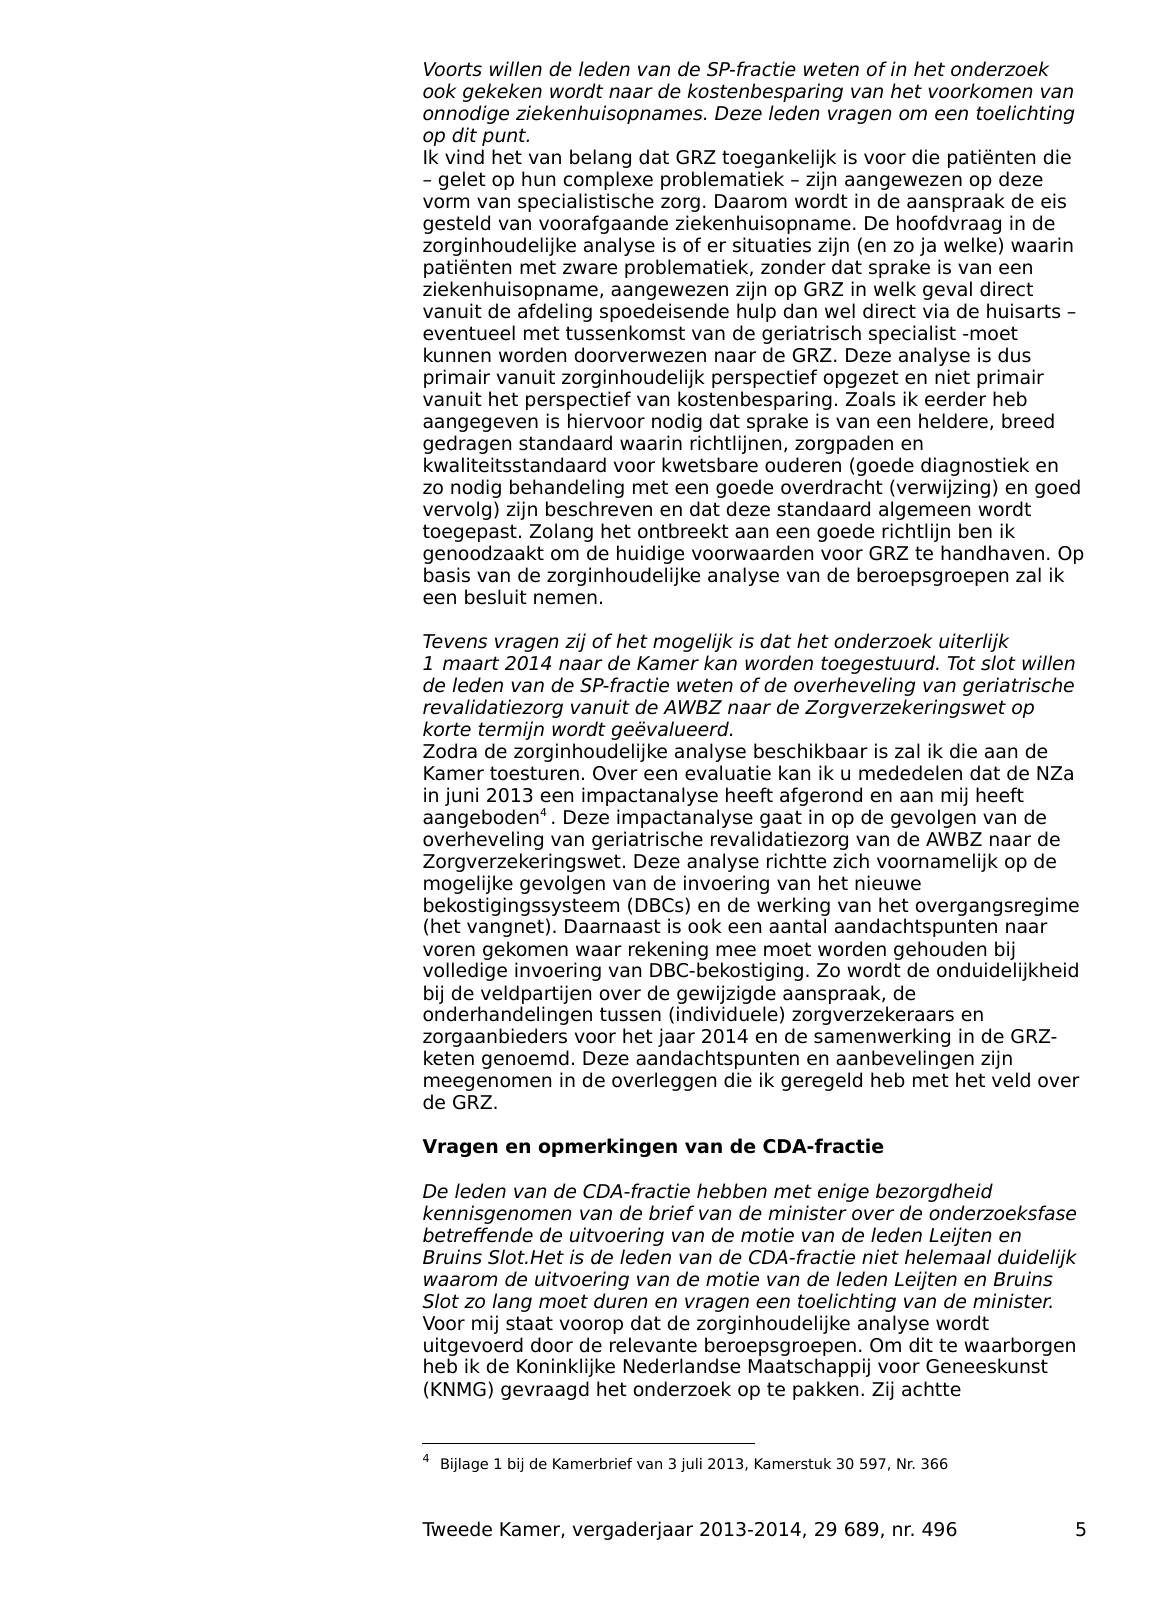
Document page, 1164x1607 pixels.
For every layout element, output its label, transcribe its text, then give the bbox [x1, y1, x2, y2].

text Voor mij staat voorop dat de zorginhoudelijke analyse wordt uitgevoerd door de relevante beroepsgroepen. Om dit te waarborgen heb ik de Koninklijke Nederlandse Maatschappij voor Geneeskunst (KNMG) gevraagd het onderzoek op te pakken. Zij achtte [422, 1312, 1087, 1400]
subtitle Vragen en opmerkingen van de CDA-fractie [422, 1136, 1087, 1158]
text Tevens vragen zij of het mogelijk is dat het onderzoek uiterlijk 1 maart 2014 naar de Kamer kan worden toegestuurd. Tot slot willen de leden van de SP-fractie weten of de overheveling van geriatrische revalidatiezorg vanuit de AWBZ naar de Zorgverzekeringswet op korte termijn wordt geëvalueerd. [422, 631, 1087, 741]
text Bijlage 1 bij de Kamerbrief van 3 juli 2013, Kamerstuk 30 597, Nr. 366 [422, 1452, 1087, 1474]
text Voorts willen de leden van de SP-fractie weten of in het onderzoek ook gekeken wordt naar de kostenbesparing van het voorkomen van onnodige ziekenhuisopnames. Deze leden vragen om een toelichting op dit punt. [422, 59, 1087, 147]
text Ik vind het van belang dat GRZ toegankelijk is voor die patiënten die – gelet op hun complexe problematiek – zijn aangewezen op deze vorm van specialistische zorg. Daarom wordt in de aanspraak de eis gesteld van voorafgaande ziekenhuisopname. De hoofdvraag in de zorginhoudelijke analyse is of er situaties zijn (en zo ja welke) waarin patiënten met zware problematiek, zonder dat sprake is van een ziekenhuisopname, aangewezen zijn op GRZ in welk geval direct vanuit de afdeling spoedeisende hulp dan wel direct via de huisarts – eventueel met tussenkomst van de geriatrisch specialist -moet kunnen worden doorverwezen naar de GRZ. Deze analyse is dus primair vanuit zorginhoudelijk perspectief opgezet en niet primair vanuit het perspectief van kostenbesparing. Zoals ik eerder heb aangegeven is hiervoor nodig dat sprake is van een heldere, breed gedragen standaard waarin richtlijnen, zorgpaden en kwaliteitsstandaard voor kwetsbare ouderen (goede diagnostiek en zo nodig behandeling met een goede overdracht (verwijzing) en goed vervolg) zijn beschreven en dat deze standaard algemeen wordt toegepast. Zolang het ontbreekt aan een goede richtlijn ben ik genoodzaakt om de huidige voorwaarden voor GRZ te handhaven. Op basis van de zorginhoudelijke analyse van de beroepsgroepen zal ik een besluit nemen. [422, 147, 1087, 608]
text Zodra de zorginhoudelijke analyse beschikbaar is zal ik die aan de Kamer toesturen. Over een evaluatie kan ik u mededelen dat de NZa in juni 2013 een impactanalyse heeft afgerond en aan mij heeft aangeboden. Deze impactanalyse gaat in op de gevolgen van de overheveling van geriatrische revalidatiezorg van de AWBZ naar de Zorgverzekeringswet. Deze analyse richtte zich voornamelijk op de mogelijke gevolgen van de invoering van het nieuwe bekostigingssysteem (DBCs) en de werking van het overgangsregime (het vangnet). Daarnaast is ook een aantal aandachtspunten naar voren gekomen waar rekening mee moet worden gehouden bij volledige invoering van DBC-bekostiging. Zo wordt de onduidelijkheid bij de veldpartijen over de gewijzigde aanspraak, de onderhandelingen tussen (individuele) zorgverzekeraars en zorgaanbieders voor het jaar 2014 en de samenwerking in de GRZ-keten genoemd. Deze aandachtspunten en aanbevelingen zijn meegenomen in de overleggen die ik geregeld heb met het veld over de GRZ. [422, 741, 1087, 1114]
text De leden van de CDA-fractie hebben met enige bezorgdheid kennisgenomen van de brief van de minister over de onderzoeksfase betreffende de uitvoering van de motie van de leden Leijten en Bruins Slot.Het is de leden van de CDA-fractie niet helemaal duidelijk waarom de uitvoering van de motie van de leden Leijten en Bruins Slot zo lang moet duren en vragen een toelichting van de minister. [422, 1181, 1087, 1312]
